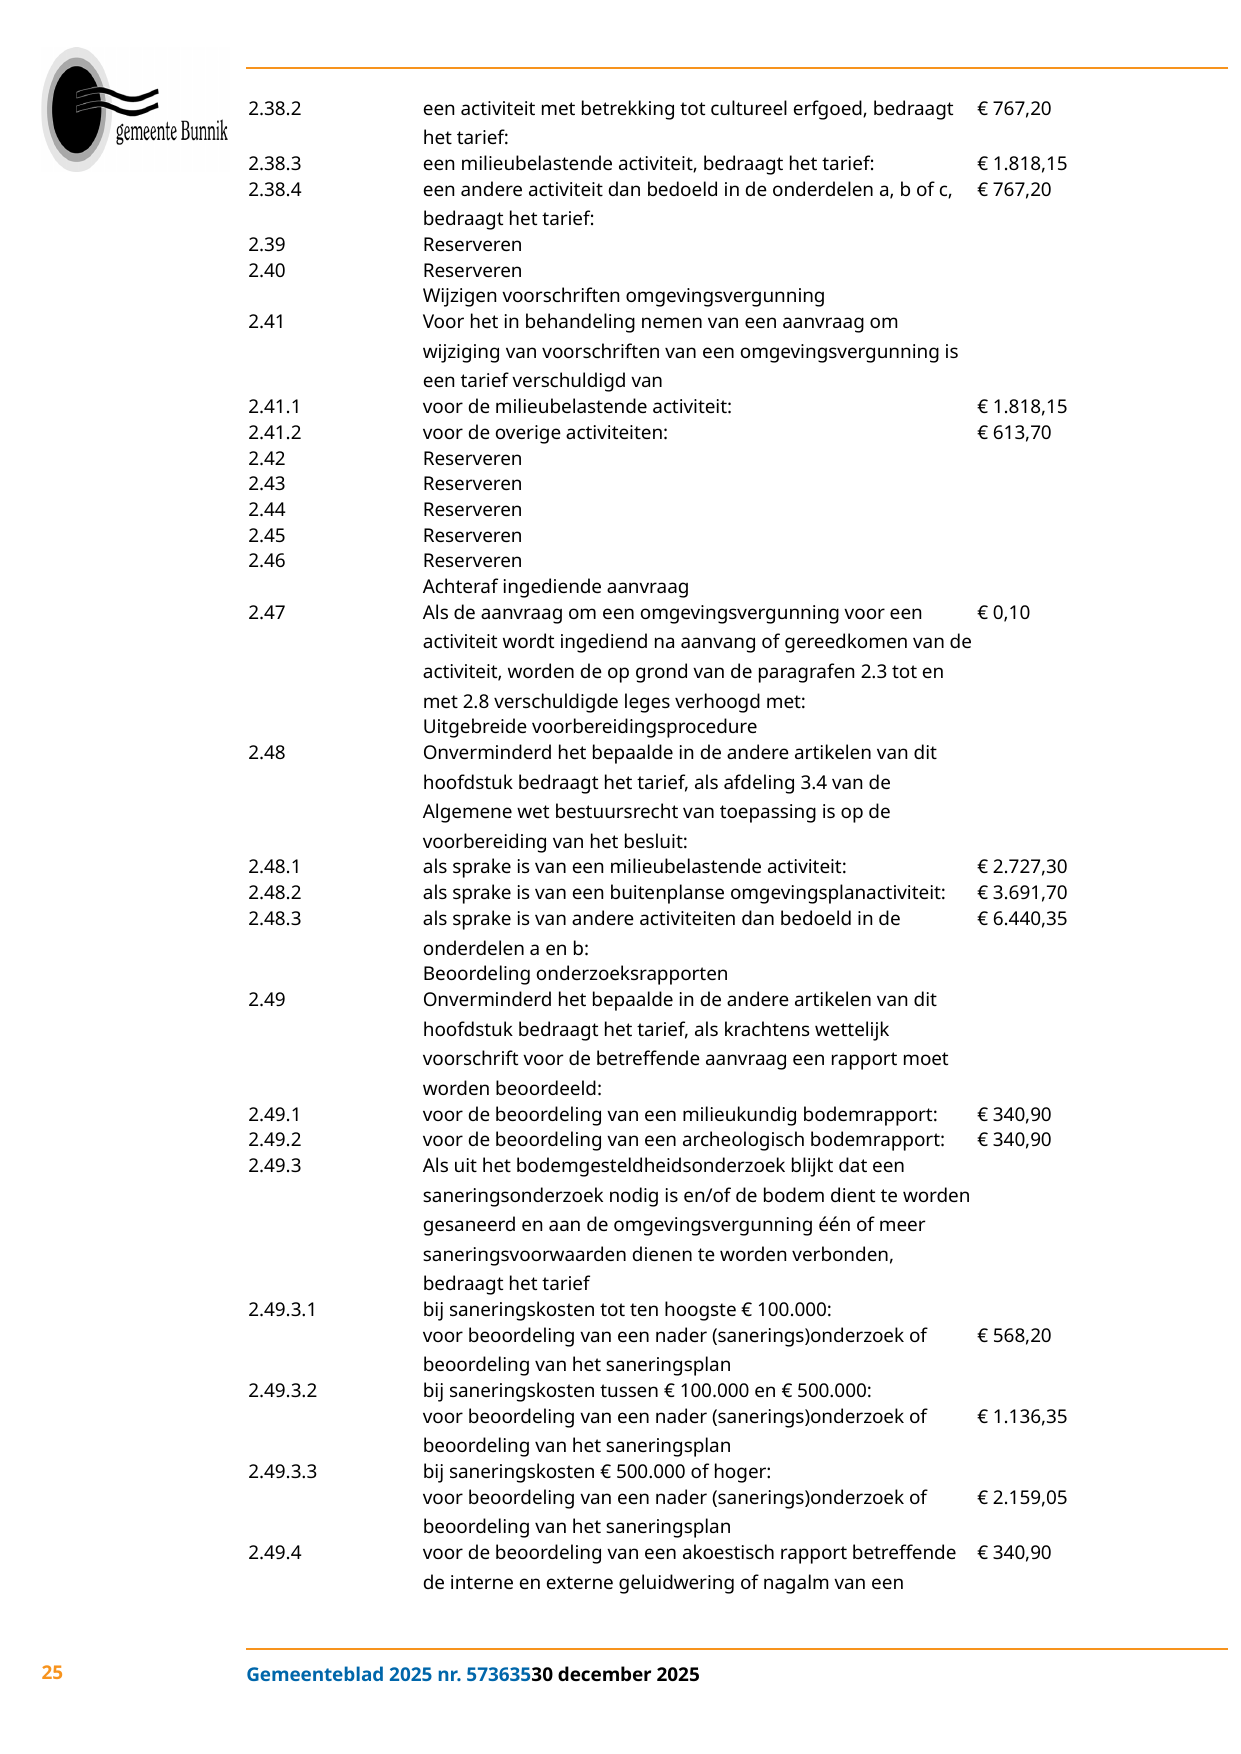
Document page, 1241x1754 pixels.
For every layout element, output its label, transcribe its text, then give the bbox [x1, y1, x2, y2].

table_cell 2.49.3.3 [248, 1458, 423, 1484]
table_cell [248, 714, 423, 739]
table_cell [977, 739, 1152, 854]
table_cell [248, 283, 423, 308]
table_cell Voor het in behandeling nemen van een aanvraag om wijziging van voorschriften van een omgevingsvergunning is een tarief verschuldigd van [423, 308, 977, 393]
table_cell 2.49.3.2 [248, 1377, 423, 1403]
table_cell 2.49.3.1 [248, 1296, 423, 1322]
table_cell Onverminderd het bepaalde in de andere artikelen van dit hoofdstuk bedraagt het tarief, als krachtens wettelijk voorschrift voor de betreffende aanvraag een rapport moet worden beoordeeld: [423, 986, 977, 1101]
table_cell voor beoordeling van een nader (sanerings)onderzoek of beoordeling van het saneringsplan [423, 1484, 977, 1539]
table_cell [248, 573, 423, 599]
table_cell bij saneringskosten tot ten hoogste € 100.000: [423, 1296, 977, 1322]
table_cell 2.48.2 [248, 880, 423, 905]
table_cell € 6.440,35 [977, 905, 1152, 961]
picture [41, 47, 231, 172]
table_cell Reserveren [423, 548, 977, 573]
table_cell voor beoordeling van een nader (sanerings)onderzoek of beoordeling van het saneringsplan [423, 1403, 977, 1458]
table_cell 2.49.4 [248, 1539, 423, 1595]
table_cell € 340,90 [977, 1126, 1152, 1152]
table_cell 2.42 [248, 445, 423, 470]
table_cell voor beoordeling van een nader (sanerings)onderzoek of beoordeling van het saneringsplan [423, 1322, 977, 1377]
table_cell 2.46 [248, 548, 423, 573]
table_cell [977, 283, 1152, 308]
table_cell een activiteit met betrekking tot cultureel erfgoed, bedraagt het tarief: [423, 95, 977, 150]
table_cell 2.48 [248, 739, 423, 854]
table_cell [977, 1152, 1152, 1296]
table_cell € 1.136,35 [977, 1403, 1152, 1458]
table_cell 2.38.4 [248, 176, 423, 231]
table_cell 2.44 [248, 496, 423, 522]
table_cell [977, 548, 1152, 573]
table_cell bij saneringskosten € 500.000 of hoger: [423, 1458, 977, 1484]
table_cell 2.48.1 [248, 854, 423, 879]
table_cell een milieubelastende activiteit, bedraagt het tarief: [423, 150, 977, 176]
table_cell [977, 1296, 1152, 1322]
table_cell 2.49.3 [248, 1152, 423, 1296]
table_cell 2.49 [248, 986, 423, 1101]
table_cell [248, 1403, 423, 1458]
table_cell voor de overige activiteiten: [423, 419, 977, 445]
table_cell 2.41 [248, 308, 423, 393]
table_cell € 3.691,70 [977, 880, 1152, 905]
table_cell 2.38.3 [248, 150, 423, 176]
table_cell Als de aanvraag om een omgevingsvergunning voor een activiteit wordt ingediend na aanvang of gereedkomen van de activiteit, worden de op grond van de paragrafen 2.3 tot en met 2.8 verschuldigde leges verhoogd met: [423, 599, 977, 713]
table_cell Reserveren [423, 496, 977, 522]
table_cell [977, 445, 1152, 470]
table_cell € 340,90 [977, 1101, 1152, 1126]
table_cell Onverminderd het bepaalde in de andere artikelen van dit hoofdstuk bedraagt het tarief, als afdeling 3.4 van de Algemene wet bestuursrecht van toepassing is op de voorbereiding van het besluit: [423, 739, 977, 854]
table_cell 2.49.1 [248, 1101, 423, 1126]
table_cell € 613,70 [977, 419, 1152, 445]
table_cell [977, 470, 1152, 496]
table_cell Als uit het bodemgesteldheidsonderzoek blijkt dat een saneringsonderzoek nodig is en/of de bodem dient te worden gesaneerd en aan de omgevingsvergunning één of meer saneringsvoorwaarden dienen te worden verbonden, bedraagt het tarief [423, 1152, 977, 1296]
table_cell bij saneringskosten tussen € 100.000 en € 500.000: [423, 1377, 977, 1403]
table_cell Achteraf ingediende aanvraag [423, 573, 977, 599]
table_cell € 1.818,15 [977, 150, 1152, 176]
table_cell Reserveren [423, 470, 977, 496]
table_cell 2.40 [248, 257, 423, 283]
table_cell 2.41.2 [248, 419, 423, 445]
table_cell [248, 1322, 423, 1377]
table_cell als sprake is van andere activiteiten dan bedoeld in de onderdelen a en b: [423, 905, 977, 961]
table_cell 2.48.3 [248, 905, 423, 961]
table_cell € 2.159,05 [977, 1484, 1152, 1539]
table_cell Reserveren [423, 522, 977, 548]
table_cell Reserveren [423, 257, 977, 283]
table_cell [977, 961, 1152, 986]
table_cell [977, 714, 1152, 739]
table_cell € 2.727,30 [977, 854, 1152, 879]
table_cell € 0,10 [977, 599, 1152, 713]
table_cell 2.39 [248, 231, 423, 257]
table_cell € 568,20 [977, 1322, 1152, 1377]
table_cell Reserveren [423, 445, 977, 470]
table_cell € 767,20 [977, 95, 1152, 150]
table_cell 2.41.1 [248, 393, 423, 419]
table_cell als sprake is van een milieubelastende activiteit: [423, 854, 977, 879]
table_cell [248, 961, 423, 986]
table_cell [977, 573, 1152, 599]
table_cell € 767,20 [977, 176, 1152, 231]
table_cell 2.47 [248, 599, 423, 713]
table_cell [248, 1484, 423, 1539]
table_cell voor de milieubelastende activiteit: [423, 393, 977, 419]
table_cell [977, 231, 1152, 257]
table_cell € 1.818,15 [977, 393, 1152, 419]
table_cell 2.38.2 [248, 95, 423, 150]
table_cell voor de beoordeling van een akoestisch rapport betreffende de interne en externe geluidwering of nagalm van een [423, 1539, 977, 1595]
table_cell [977, 257, 1152, 283]
table_cell voor de beoordeling van een archeologisch bodemrapport: [423, 1126, 977, 1152]
table_cell Uitgebreide voorbereidingsprocedure [423, 714, 977, 739]
table_cell 2.45 [248, 522, 423, 548]
table_cell voor de beoordeling van een milieukundig bodemrapport: [423, 1101, 977, 1126]
table_cell [977, 1458, 1152, 1484]
table_cell als sprake is van een buitenplanse omgevingsplanactiviteit: [423, 880, 977, 905]
table_cell Reserveren [423, 231, 977, 257]
table_cell een andere activiteit dan bedoeld in de onderdelen a, b of c, bedraagt het tarief: [423, 176, 977, 231]
table_cell [977, 1377, 1152, 1403]
table_cell [977, 986, 1152, 1101]
table_cell [977, 308, 1152, 393]
table_cell Beoordeling onderzoeksrapporten [423, 961, 977, 986]
table_cell [977, 522, 1152, 548]
table_cell Wijzigen voorschriften omgevingsvergunning [423, 283, 977, 308]
table_cell 2.49.2 [248, 1126, 423, 1152]
table_cell 2.43 [248, 470, 423, 496]
table_cell [977, 496, 1152, 522]
table_cell € 340,90 [977, 1539, 1152, 1595]
